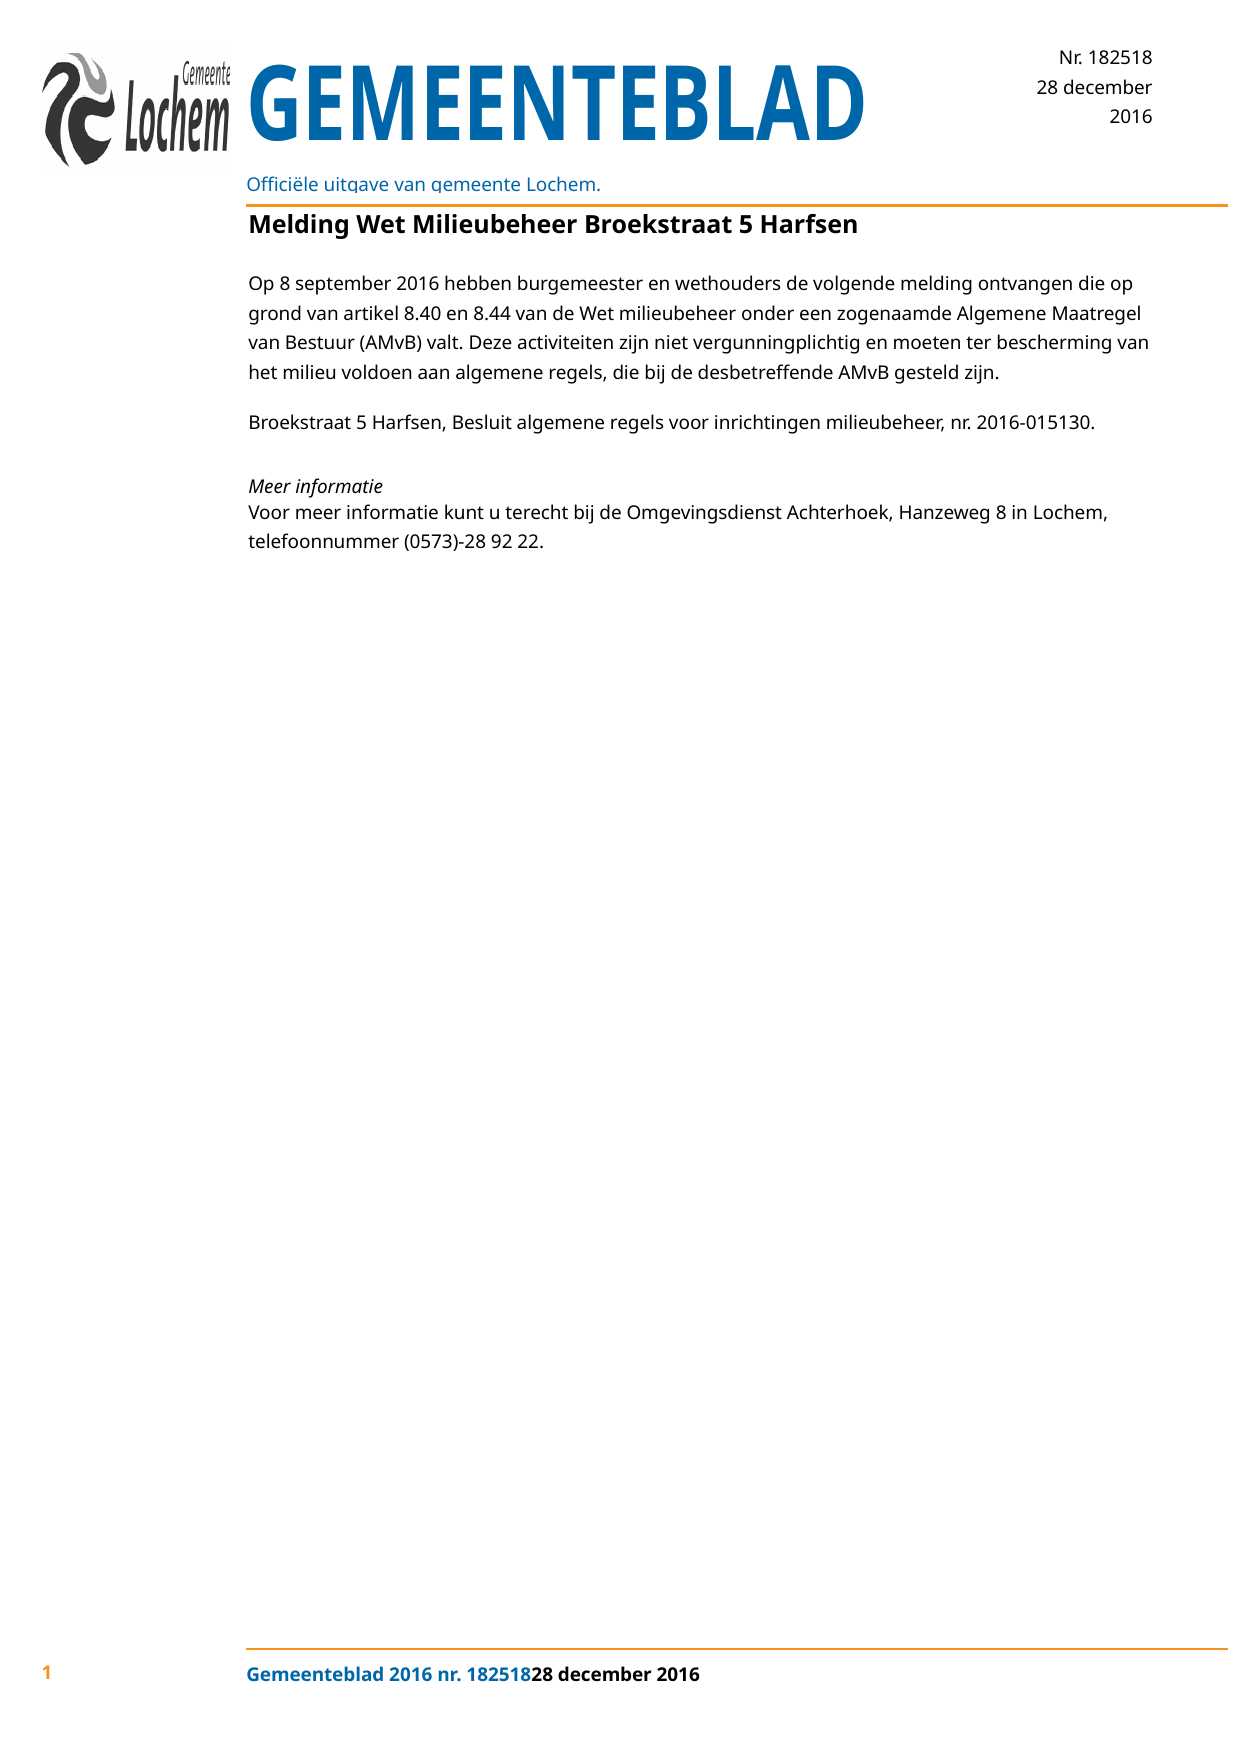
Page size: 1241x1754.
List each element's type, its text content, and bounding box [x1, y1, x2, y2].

picture [41, 47, 231, 172]
text Op 8 september 2016 hebben burgemeester en wethouders de volgende melding ontvangen die op grond van artikel 8.40 en 8.44 van de Wet milieubeheer onder een zogenaamde Algemene Maatregel van Bestuur (AMvB) valt. Deze activiteiten zijn niet vergunningplichtig en moeten ter bescherming van het milieu voldoen aan algemene regels, die bij de desbetreffende AMvB gesteld zijn. [248, 270, 1152, 385]
text Broekstraat 5 Harfsen, Besluit algemene regels voor inrichtingen milieubeheer, nr. 2016-015130. [248, 409, 1152, 435]
text Voor meer informatie kunt u terecht bij de Omgevingsdienst Achterhoek, Hanzeweg 8 in Lochem, telefoonnummer (0573)-28 92 22. [248, 499, 1152, 554]
text Meer informatie [248, 473, 1152, 499]
text Melding Wet Milieubeheer Broekstraat 5 Harfsen [248, 207, 1152, 241]
